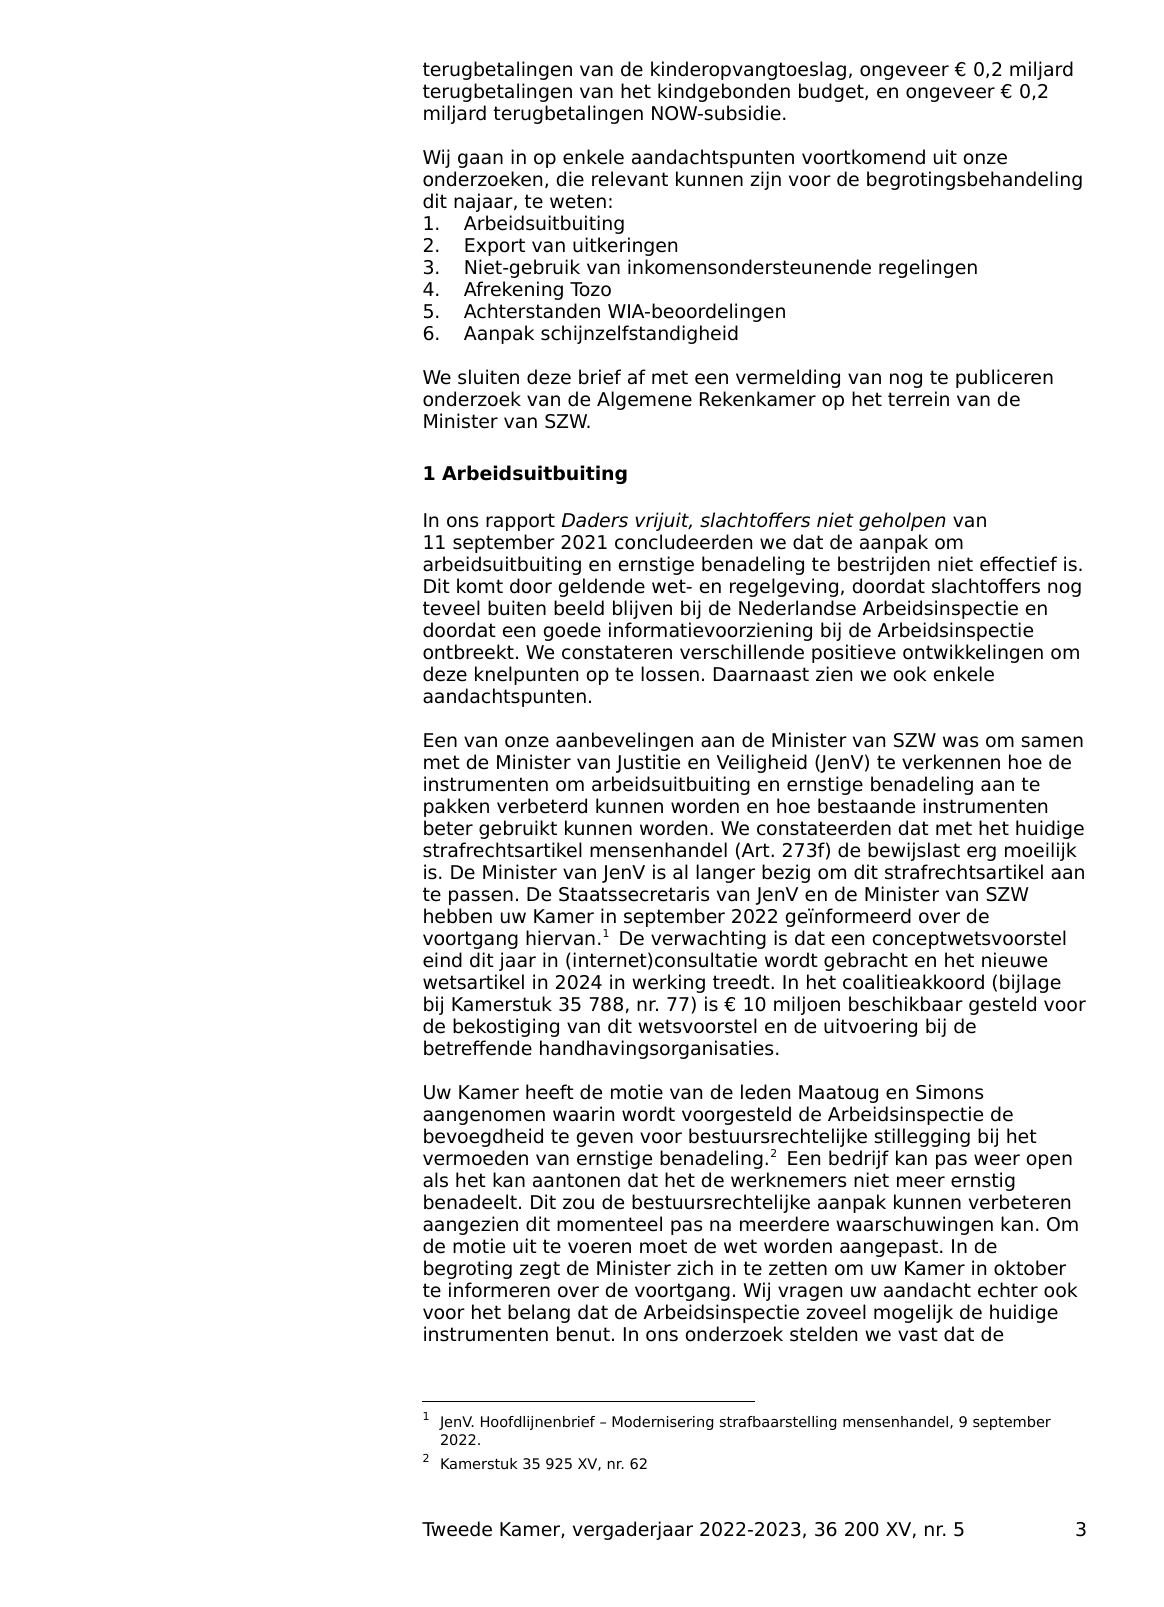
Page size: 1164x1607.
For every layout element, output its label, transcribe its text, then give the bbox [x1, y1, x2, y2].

text 6. Aanpak schijnzelfstandigheid [422, 323, 1087, 345]
text Wij gaan in op enkele aandachtspunten voortkomend uit onze onderzoeken, die relevant kunnen zijn voor de begrotingsbehandeling dit najaar, te weten: [422, 147, 1087, 213]
text JenV. Hoofdlijnenbrief – Modernisering strafbaarstelling mensenhandel, 9 september 2022. [422, 1410, 1087, 1449]
text We sluiten deze brief af met een vermelding van nog te publiceren onderzoek van de Algemene Rekenkamer op het terrein van de Minister van SZW. [422, 367, 1087, 433]
text In ons rapport Daders vrijuit, slachtoffers niet geholpen van 11 september 2021 concludeerden we dat de aanpak om arbeidsuitbuiting en ernstige benadeling te bestrijden niet effectief is. Dit komt door geldende wet- en regelgeving, doordat slachtoffers nog teveel buiten beeld blijven bij de Nederlandse Arbeidsinspectie en doordat een goede informatievoorziening bij de Arbeidsinspectie ontbreekt. We constateren verschillende positieve ontwikkelingen om deze knelpunten op te lossen. Daarnaast zien we ook enkele aandachtspunten. [422, 510, 1087, 708]
text Een van onze aanbevelingen aan de Minister van SZW was om samen met de Minister van Justitie en Veiligheid (JenV) te verkennen hoe de instrumenten om arbeidsuitbuiting en ernstige benadeling aan te pakken verbeterd kunnen worden en hoe bestaande instrumenten beter gebruikt kunnen worden. We constateerden dat met het huidige strafrechtsartikel mensenhandel (Art. 273f) de bewijslast erg moeilijk is. De Minister van JenV is al langer bezig om dit strafrechtsartikel aan te passen. De Staatssecretaris van JenV en de Minister van SZW hebben uw Kamer in september 2022 geïnformeerd over de voortgang hiervan. De verwachting is dat een conceptwetsvoorstel eind dit jaar in (internet)consultatie wordt gebracht en het nieuwe wetsartikel in 2024 in werking treedt. In het coalitieakkoord (bijlage bij Kamerstuk 35 788, nr. 77) is € 10 miljoen beschikbaar gesteld voor de bekostiging van dit wetsvoorstel en de uitvoering bij de betreffende handhavingsorganisaties. [422, 730, 1087, 1060]
text terugbetalingen van de kinderopvangtoeslag, ongeveer € 0,2 miljard terugbetalingen van het kindgebonden budget, en ongeveer € 0,2 miljard terugbetalingen NOW-subsidie. [422, 59, 1087, 125]
text 1. Arbeidsuitbuiting [422, 213, 1087, 235]
text Kamerstuk 35 925 XV, nr. 62 [422, 1452, 1087, 1474]
text 2. Export van uitkeringen [422, 235, 1087, 257]
subtitle 1 Arbeidsuitbuiting [422, 463, 1087, 485]
text 3. Niet-gebruik van inkomensondersteunende regelingen [422, 257, 1087, 279]
text Uw Kamer heeft de motie van de leden Maatoug en Simons aangenomen waarin wordt voorgesteld de Arbeidsinspectie de bevoegdheid te geven voor bestuursrechtelijke stillegging bij het vermoeden van ernstige benadeling. Een bedrijf kan pas weer open als het kan aantonen dat het de werknemers niet meer ernstig benadeelt. Dit zou de bestuursrechtelijke aanpak kunnen verbeteren aangezien dit momenteel pas na meerdere waarschuwingen kan. Om de motie uit te voeren moet de wet worden aangepast. In de begroting zegt de Minister zich in te zetten om uw Kamer in oktober te informeren over de voortgang. Wij vragen uw aandacht echter ook voor het belang dat de Arbeidsinspectie zoveel mogelijk de huidige instrumenten benut. In ons onderzoek stelden we vast dat de [422, 1082, 1087, 1346]
text 5. Achterstanden WIA-beoordelingen [422, 301, 1087, 323]
text 4. Afrekening Tozo [422, 279, 1087, 301]
